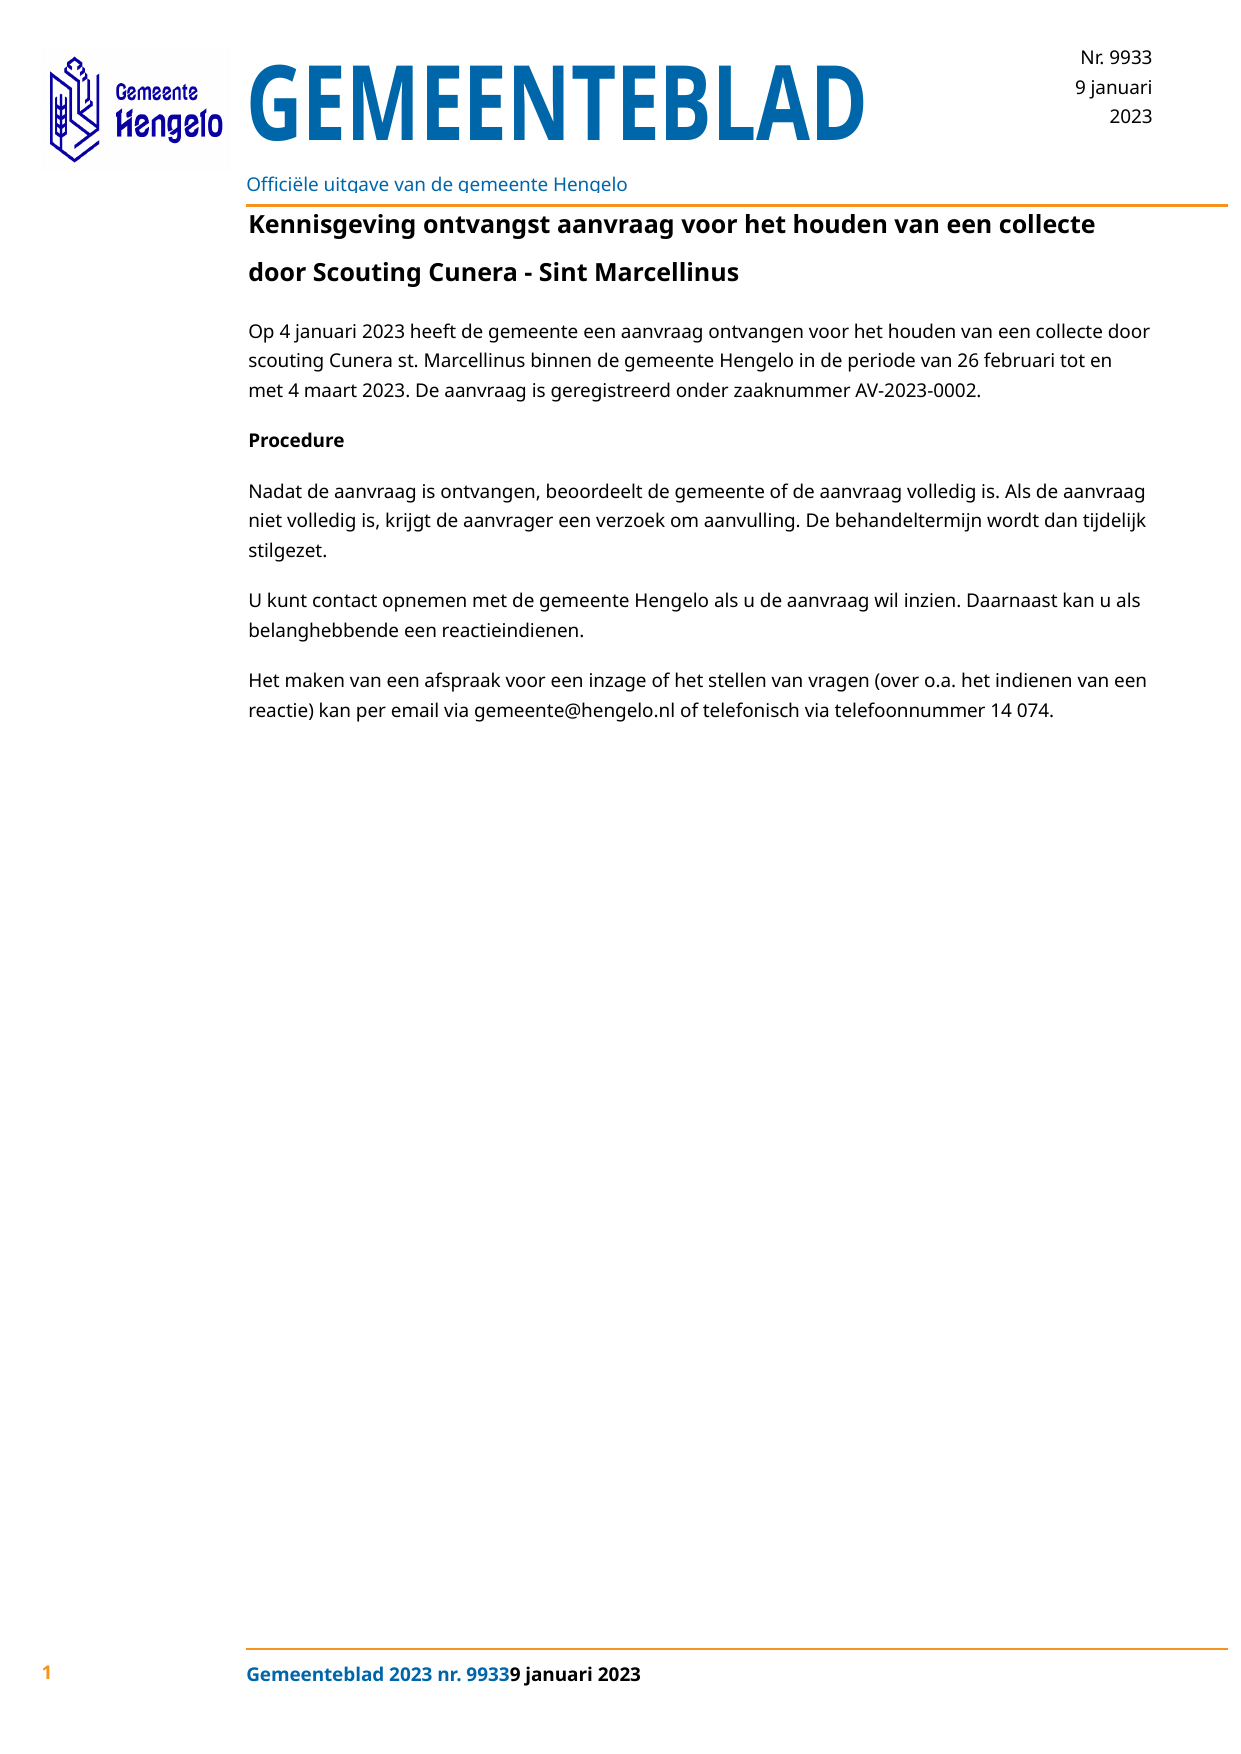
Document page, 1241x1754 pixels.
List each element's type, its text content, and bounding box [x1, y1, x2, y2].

text U kunt contact opnemen met de gemeente Hengelo als u de aanvraag wil inzien. Daarnaast kan u als belanghebbende een reactieindienen. [248, 587, 1152, 643]
text Kennisgeving ontvangst aanvraag voor het houden van een collecte door Scouting Cunera - Sint Marcellinus [248, 207, 1152, 288]
text Nadat de aanvraag is ontvangen, beoordeelt de gemeente of de aanvraag volledig is. Als de aanvraag niet volledig is, krijgt de aanvrager een verzoek om aanvulling. De behandeltermijn wordt dan tijdelijk stilgezet. [248, 478, 1152, 563]
text Procedure [248, 427, 1152, 453]
text Het maken van een afspraak voor een inzage of het stellen van vragen (over o.a. het indienen van een reactie) kan per email via gemeente@hengelo.nl of telefonisch via telefoonnummer 14 074. [248, 667, 1152, 723]
text Op 4 januari 2023 heeft de gemeente een aanvraag ontvangen voor het houden van een collecte door scouting Cunera st. Marcellinus binnen de gemeente Hengelo in de periode van 26 februari tot en met 4 maart 2023. De aanvraag is geregistreerd onder zaaknummer AV-2023-0002. [248, 318, 1152, 403]
picture [41, 47, 231, 172]
